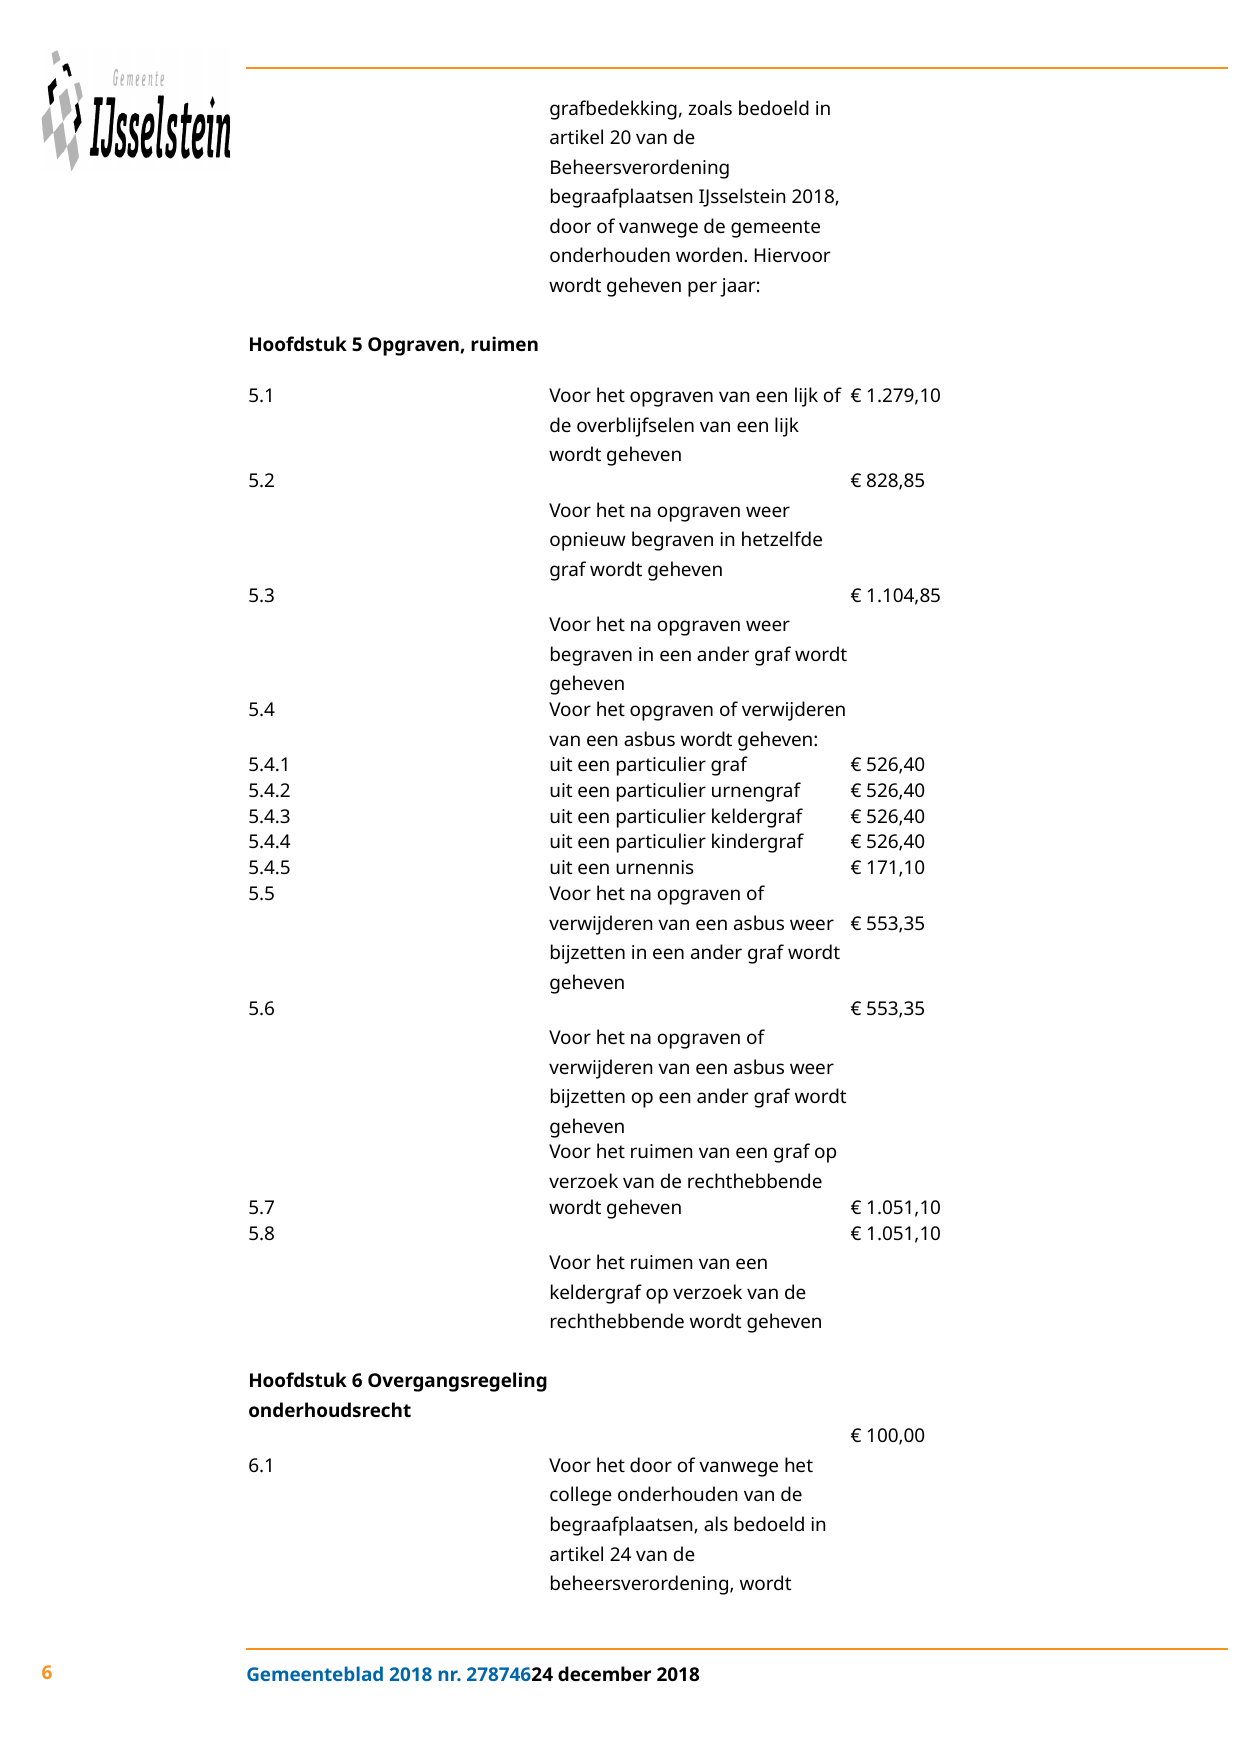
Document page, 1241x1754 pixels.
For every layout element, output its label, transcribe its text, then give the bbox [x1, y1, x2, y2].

table_cell 5.3 [248, 582, 549, 696]
table_cell 5.7 [248, 1194, 549, 1220]
table_cell 6.1 [248, 1423, 549, 1596]
table_cell Voor het na opgraven of verwijderen van een asbus weer bijzetten op een ander graf wordt geheven [549, 995, 850, 1139]
table_cell € 553,35 [850, 880, 1152, 995]
table_cell € 1.104,85 [850, 582, 1152, 696]
table_cell 5.4.2 [248, 777, 549, 803]
table_cell Voor het na opgraven weer opnieuw begraven in hetzelfde graf wordt geheven [549, 467, 850, 582]
table_cell Voor het na opgraven weer begraven in een ander graf wordt geheven [549, 582, 850, 696]
table_cell 5.4.3 [248, 803, 549, 829]
table_cell 5.8 [248, 1220, 549, 1334]
table_cell Voor het opgraven van een lijk of de overblijfselen van een lijk wordt geheven [549, 383, 850, 467]
table_cell Voor het ruimen van een keldergraf op verzoek van de rechthebbende wordt geheven [549, 1220, 850, 1334]
table_cell 5.4 [248, 696, 549, 752]
table_cell € 100,00 [850, 1423, 1152, 1596]
table_cell 5.2 [248, 467, 549, 582]
table_cell [850, 95, 1152, 298]
table_cell € 526,40 [850, 777, 1152, 803]
table_cell 5.5 [248, 880, 549, 995]
table_cell 5.1 [248, 383, 549, 467]
table_cell € 553,35 [850, 995, 1152, 1139]
table_cell [248, 95, 549, 298]
table_cell [850, 696, 1152, 752]
table_header [549, 331, 850, 357]
table_cell € 526,40 [850, 752, 1152, 777]
table_cell wordt geheven [549, 1194, 850, 1220]
table_header [850, 1367, 1152, 1422]
table_cell 5.6 [248, 995, 549, 1139]
table_cell uit een particulier kindergraf [549, 829, 850, 854]
table_cell € 526,40 [850, 829, 1152, 854]
table_cell [248, 357, 549, 382]
table_cell € 828,85 [850, 467, 1152, 582]
table_cell Voor het ruimen van een graf op verzoek van de rechthebbende [549, 1139, 850, 1194]
table_cell uit een urnennis [549, 855, 850, 880]
table_header Hoofdstuk 5 Opgraven, ruimen [248, 331, 549, 357]
table_cell € 1.051,10 [850, 1220, 1152, 1334]
table_cell uit een particulier keldergraf [549, 803, 850, 829]
table_cell 5.4.1 [248, 752, 549, 777]
table_cell 5.4.5 [248, 855, 549, 880]
table_header Hoofdstuk 6 Overgangsregeling onderhoudsrecht [248, 1367, 549, 1422]
table_cell Voor het opgraven of verwijderen van een asbus wordt geheven: [549, 696, 850, 752]
table_cell uit een particulier urnengraf [549, 777, 850, 803]
table_cell Voor het na opgraven of verwijderen van een asbus weer bijzetten in een ander graf wordt geheven [549, 880, 850, 995]
table_header [549, 1367, 850, 1422]
table_cell uit een particulier graf [549, 752, 850, 777]
table_cell Voor het door of vanwege het college onderhouden van de begraafplaatsen, als bedoeld in artikel 24 van de beheersverordening, wordt [549, 1423, 850, 1596]
table_cell 5.4.4 [248, 829, 549, 854]
table_cell € 171,10 [850, 855, 1152, 880]
table_cell grafbedekking, zoals bedoeld in artikel 20 van de Beheersverordening begraafplaatsen IJsselstein 2018, door of vanwege de gemeente onderhouden worden. Hiervoor wordt geheven per jaar: [549, 95, 850, 298]
table_cell € 526,40 [850, 803, 1152, 829]
table_cell € 1.279,10 [850, 383, 1152, 467]
table_cell [248, 1139, 549, 1194]
table_cell [850, 357, 1152, 382]
picture [41, 47, 231, 172]
table_cell € 1.051,10 [850, 1194, 1152, 1220]
table_cell [850, 1139, 1152, 1194]
table_cell [549, 357, 850, 382]
